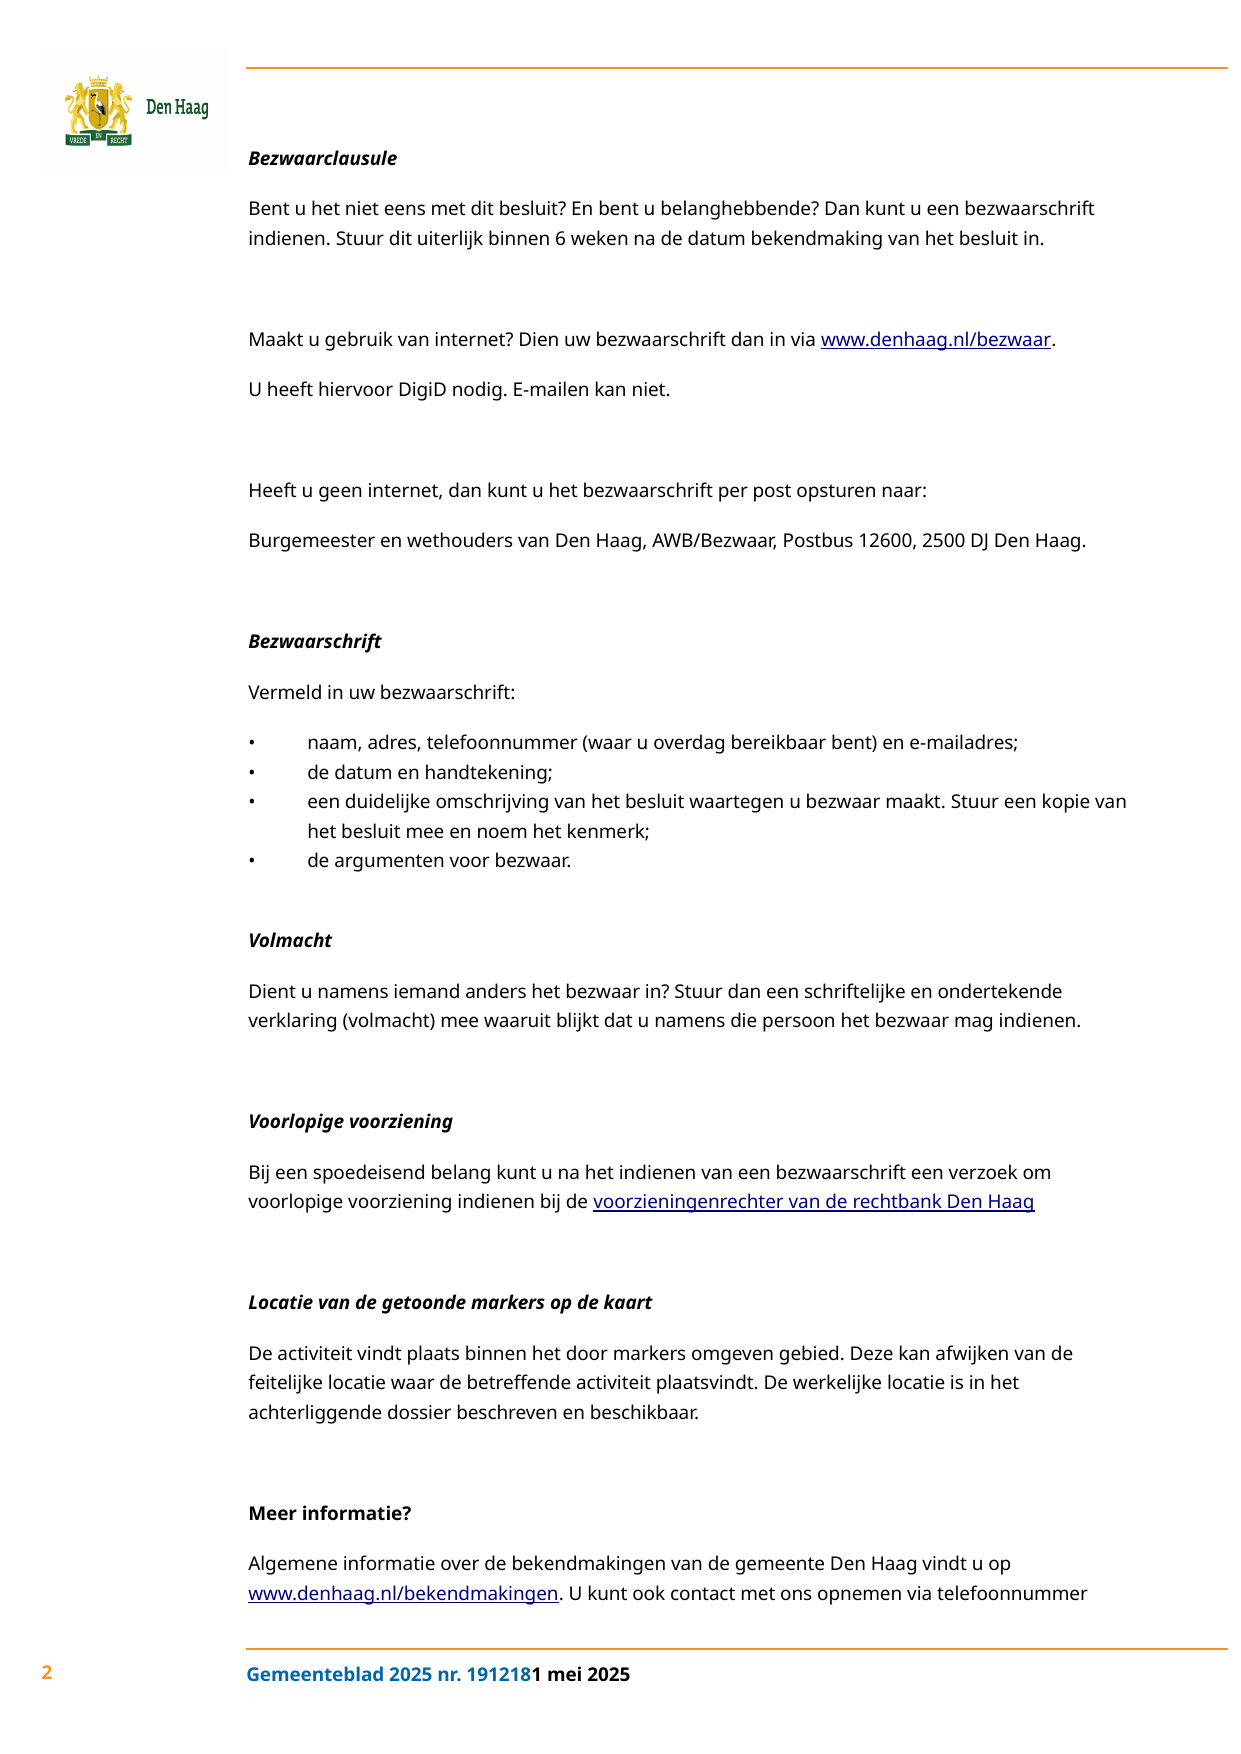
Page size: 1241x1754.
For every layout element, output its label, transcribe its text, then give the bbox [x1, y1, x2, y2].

picture [41, 47, 231, 172]
text Maakt u gebruik van internet? Dien uw bezwaarschrift dan in via www.denhaag.nl/bezwaar. [248, 326, 1152, 352]
text Bent u het niet eens met dit besluit? En bent u belanghebbende? Dan kunt u een bezwaarschrift indienen. Stuur dit uiterlijk binnen 6 weken na de datum bekendmaking van het besluit in. [248, 196, 1152, 251]
text Meer informatie? [248, 1500, 1152, 1526]
text Locatie van de getoonde markers op de kaart [248, 1289, 1152, 1315]
list de datum en handtekening; [248, 759, 1152, 785]
text Vermeld in uw bezwaarschrift: [248, 679, 1152, 705]
text De activiteit vindt plaats binnen het door markers omgeven gebied. Deze kan afwijken van de feitelijke locatie waar de betreffende activiteit plaatsvindt. De werkelijke locatie is in het achterliggende dossier beschreven en beschikbaar. [248, 1340, 1152, 1425]
text Bezwaarschrift [248, 628, 1152, 654]
text Algemene informatie over de bekendmakingen van de gemeente Den Haag vindt u op www.denhaag.nl/bekendmakingen. U kunt ook contact met ons opnemen via telefoonnummer [248, 1550, 1152, 1606]
text U heeft hiervoor DigiD nodig. E-mailen kan niet. [248, 376, 1152, 402]
list een duidelijke omschrijving van het besluit waartegen u bezwaar maakt. Stuur een kopie van het besluit mee en noem het kenmerk; [248, 788, 1152, 844]
text Voorlopige voorziening [248, 1108, 1152, 1134]
text Bezwaarclausule [248, 145, 1152, 171]
list naam, adres, telefoonnummer (waar u overdag bereikbaar bent) en e-mailadres; [248, 729, 1152, 755]
list de argumenten voor bezwaar. [248, 848, 1152, 873]
text Dient u namens iemand anders het bezwaar in? Stuur dan een schriftelijke en ondertekende verklaring (volmacht) mee waaruit blijkt dat u namens die persoon het bezwaar mag indienen. [248, 978, 1152, 1033]
text Bij een spoedeisend belang kunt u na het indienen van een bezwaarschrift een verzoek om voorlopige voorziening indienen bij de voorzieningenrechter van de rechtbank Den Haag [248, 1159, 1152, 1214]
text Heeft u geen internet, dan kunt u het bezwaarschrift per post opsturen naar: [248, 477, 1152, 503]
text Burgemeester en wethouders van Den Haag, AWB/Bezwaar, Postbus 12600, 2500 DJ Den Haag. [248, 528, 1152, 553]
text Volmacht [248, 928, 1152, 953]
